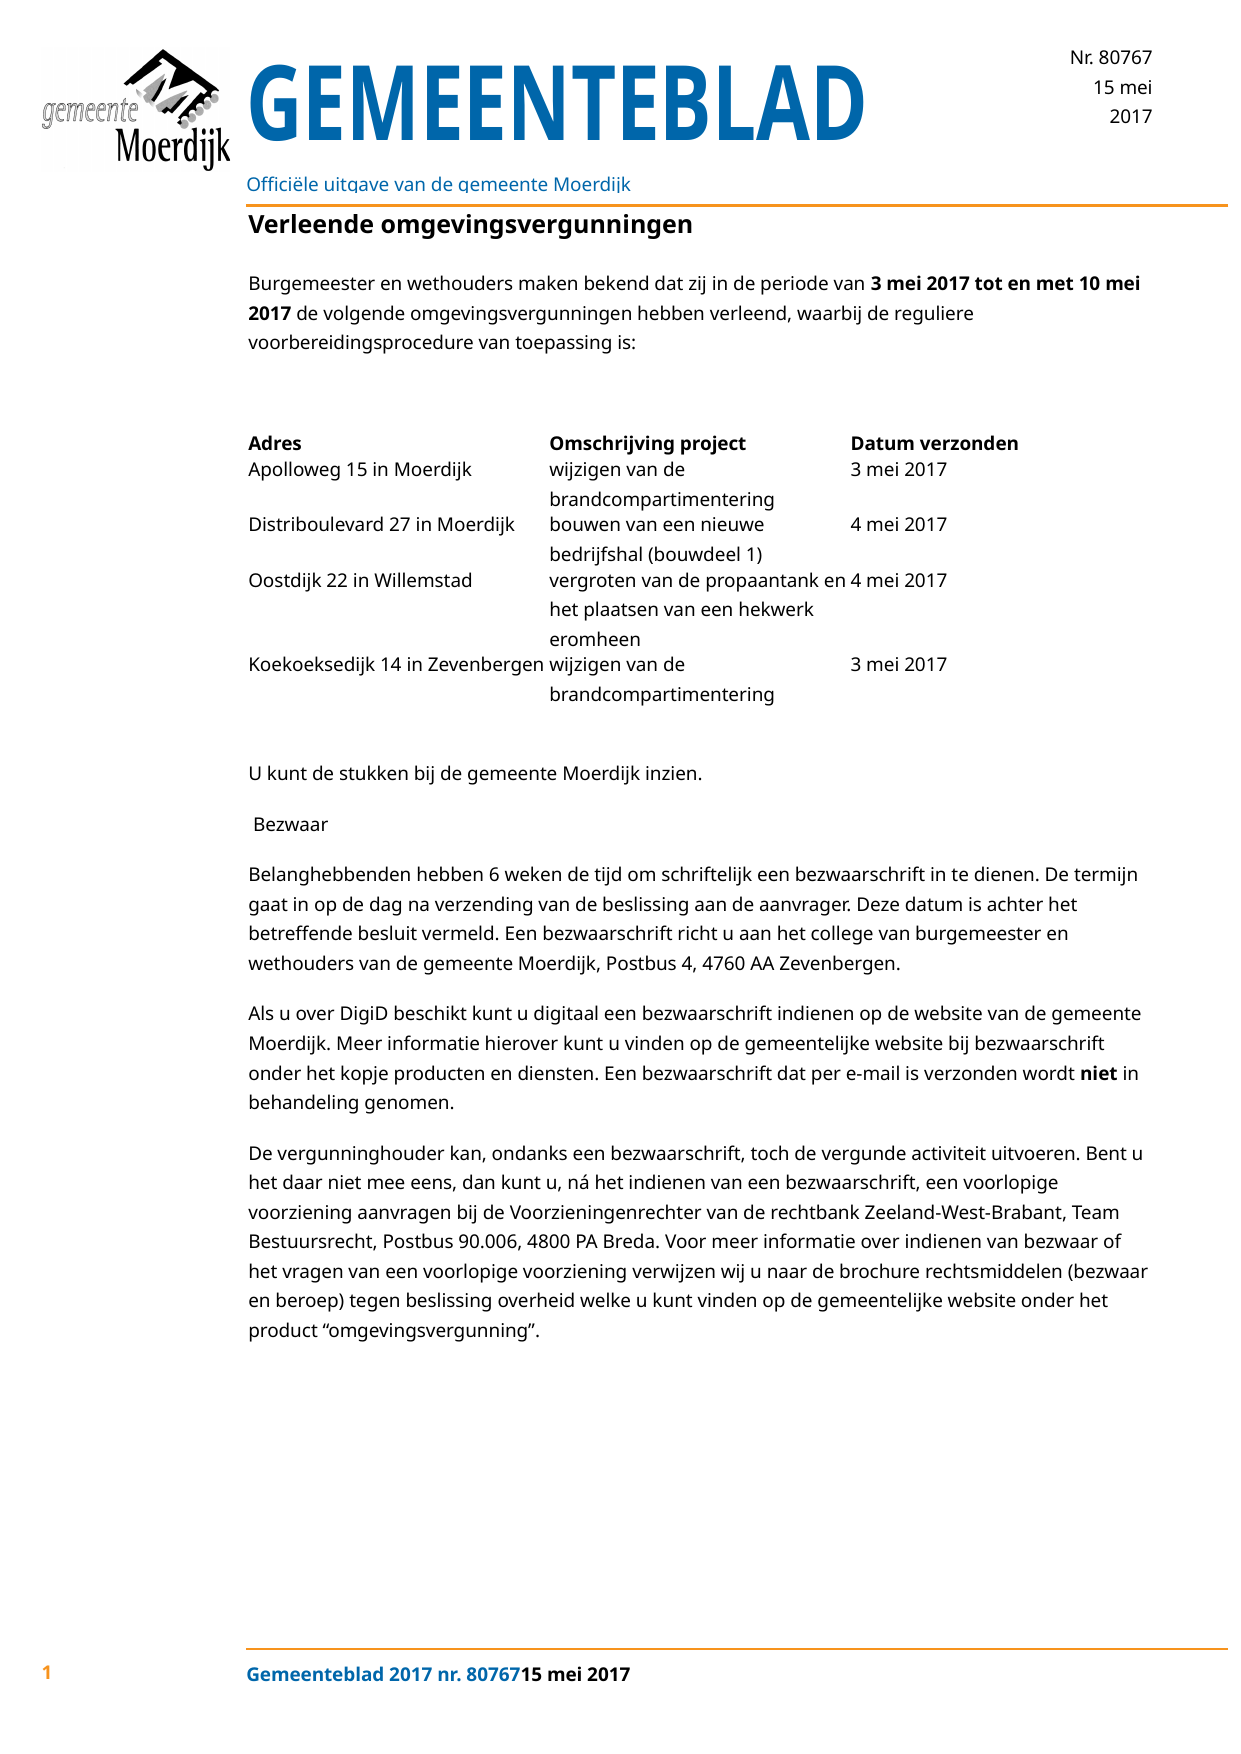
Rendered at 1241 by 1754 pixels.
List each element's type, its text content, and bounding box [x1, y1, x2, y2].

table_cell Koekoeksedijk 14 in Zevenbergen [248, 652, 549, 707]
table_cell 4 mei 2017 [850, 511, 1152, 567]
table_header Datum verzonden [850, 430, 1152, 456]
text Bezwaar [248, 811, 1152, 837]
table_cell 3 mei 2017 [850, 456, 1152, 511]
table_header Adres [248, 430, 549, 456]
table_cell Oostdijk 22 in Willemstad [248, 567, 549, 652]
table_header Omschrijving project [549, 430, 850, 456]
text U kunt de stukken bij de gemeente Moerdijk inzien. [248, 761, 1152, 786]
text Burgemeester en wethouders maken bekend dat zij in de periode van 3 mei 2017 tot en met 10 mei 2017 de volgende omgevingsvergunningen hebben verleend, waarbij de reguliere voorbereidingsprocedure van toepassing is: [248, 270, 1152, 355]
table_cell 3 mei 2017 [850, 652, 1152, 707]
table_cell Apolloweg 15 in Moerdijk [248, 456, 549, 511]
table_cell Distriboulevard 27 in Moerdijk [248, 511, 549, 567]
text Belanghebbenden hebben 6 weken de tijd om schriftelijk een bezwaarschrift in te dienen. De termijn gaat in op de dag na verzending van de beslissing aan de aanvrager. Deze datum is achter het betreffende besluit vermeld. Een bezwaarschrift richt u aan het college van burgemeester en wethouders van de gemeente Moerdijk, Postbus 4, 4760 AA Zevenbergen. [248, 861, 1152, 976]
text Verleende omgevingsvergunningen [248, 207, 1152, 241]
text Als u over DigiD beschikt kunt u digitaal een bezwaarschrift indienen op de website van de gemeente Moerdijk. Meer informatie hierover kunt u vinden op de gemeentelijke website bij bezwaarschrift onder het kopje producten en diensten. Een bezwaarschrift dat per e-mail is verzonden wordt niet in behandeling genomen. [248, 1001, 1152, 1115]
table_cell 4 mei 2017 [850, 567, 1152, 652]
table_cell bouwen van een nieuwe bedrijfshal (bouwdeel 1) [549, 511, 850, 567]
table_cell wijzigen van de brandcompartimentering [549, 652, 850, 707]
picture [41, 47, 231, 172]
table_cell wijzigen van de brandcompartimentering [549, 456, 850, 511]
table_cell vergroten van de propaantank en het plaatsen van een hekwerk eromheen [549, 567, 850, 652]
text De vergunninghouder kan, ondanks een bezwaarschrift, toch de vergunde activiteit uitvoeren. Bent u het daar niet mee eens, dan kunt u, ná het indienen van een bezwaarschrift, een voorlopige voorziening aanvragen bij de Voorzieningenrechter van de rechtbank Zeeland-West-Brabant, Team Bestuursrecht, Postbus 90.006, 4800 PA Breda. Voor meer informatie over indienen van bezwaar of het vragen van een voorlopige voorziening verwijzen wij u naar de brochure rechtsmiddelen (bezwaar en beroep) tegen beslissing overheid welke u kunt vinden op de gemeentelijke website onder het product “omgevingsvergunning”. [248, 1140, 1152, 1343]
